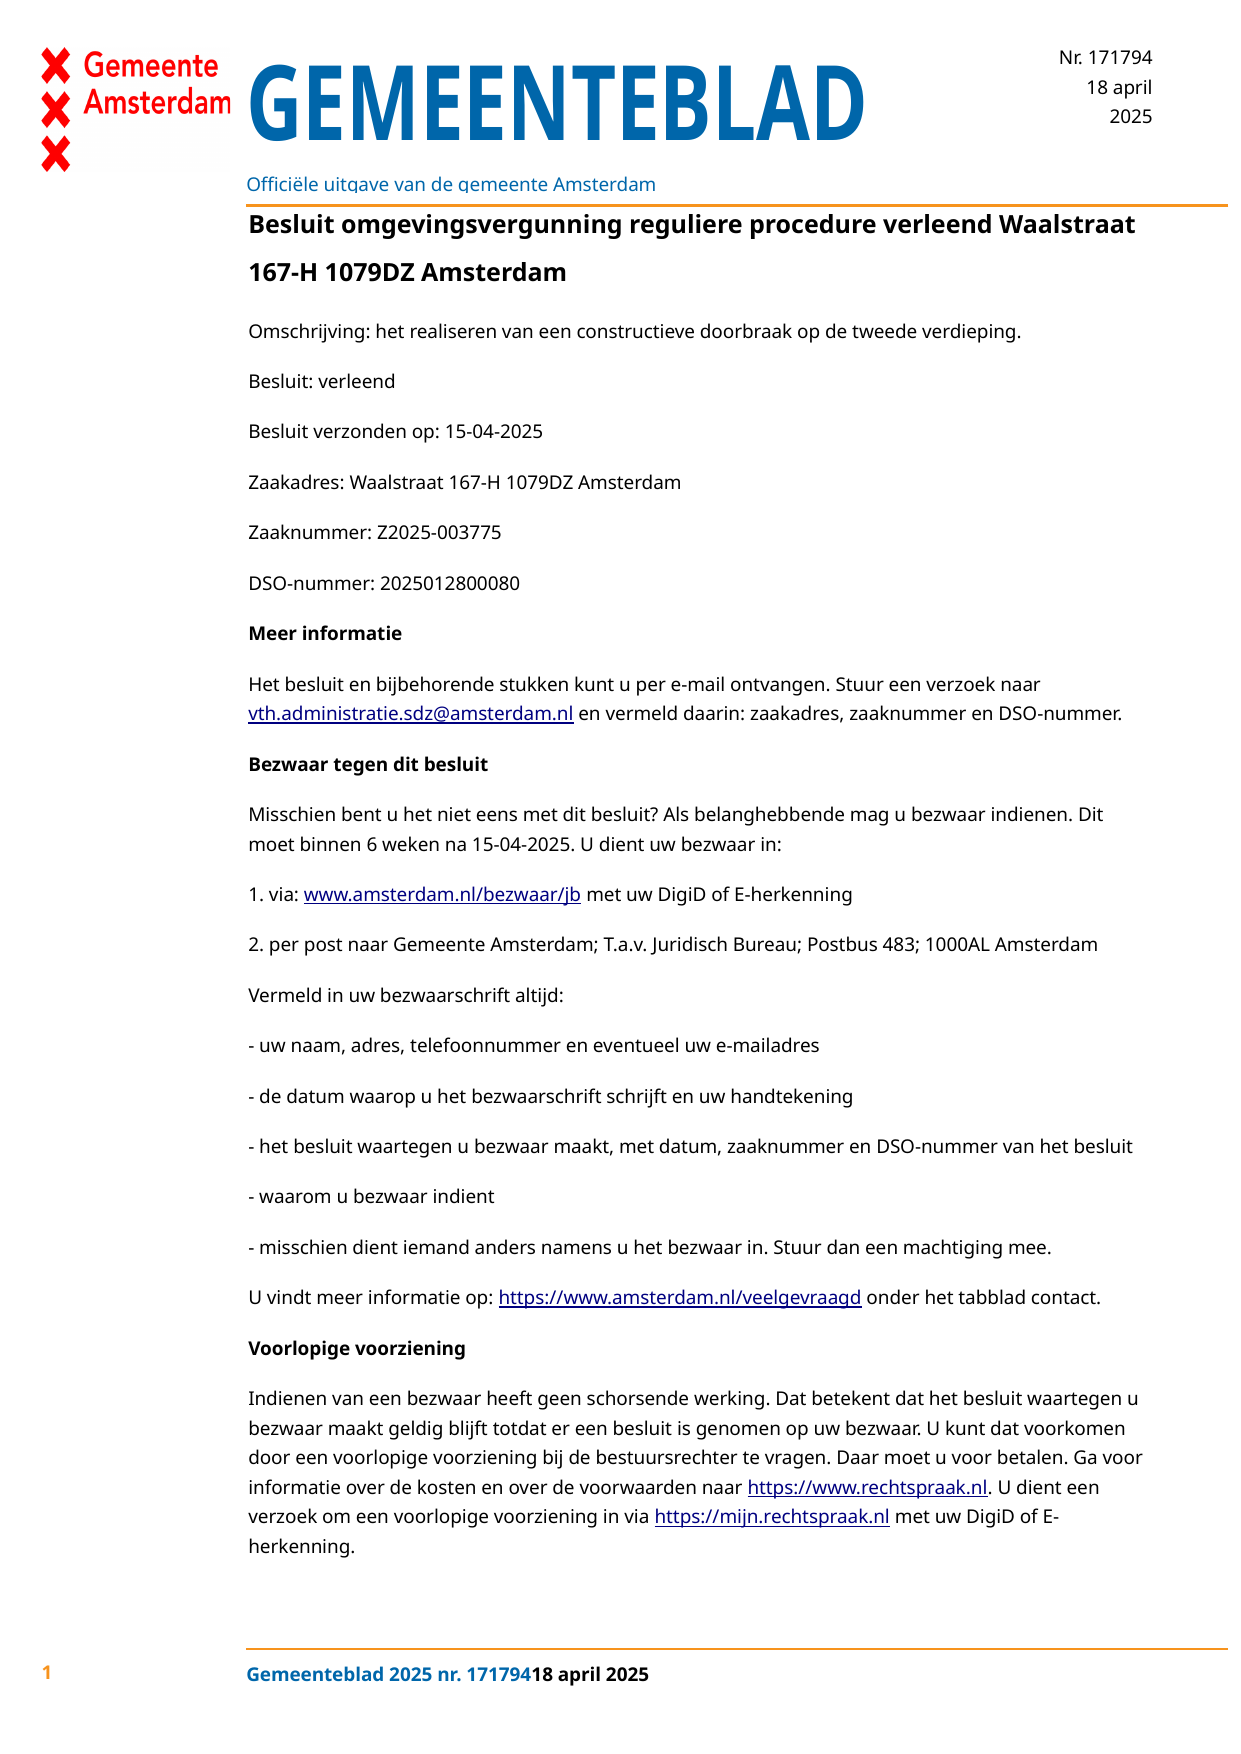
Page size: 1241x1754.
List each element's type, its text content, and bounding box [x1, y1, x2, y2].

text DSO-nummer: 2025012800080 [248, 570, 1152, 596]
text Zaaknummer: Z2025-003775 [248, 519, 1152, 545]
text - het besluit waartegen u bezwaar maakt, met datum, zaaknummer en DSO-nummer van het besluit [248, 1133, 1152, 1159]
text Misschien bent u het niet eens met dit besluit? Als belanghebbende mag u bezwaar indienen. Dit moet binnen 6 weken na 15-04-2025. U dient uw bezwaar in: [248, 801, 1152, 857]
text - waarom u bezwaar indient [248, 1184, 1152, 1209]
text Vermeld in uw bezwaarschrift altijd: [248, 982, 1152, 1008]
text - de datum waarop u het bezwaarschrift schrijft en uw handtekening [248, 1083, 1152, 1109]
text Voorlopige voorziening [248, 1335, 1152, 1361]
text Omschrijving: het realiseren van een constructieve doorbraak op de tweede verdieping. [248, 318, 1152, 344]
text 1. via: www.amsterdam.nl/bezwaar/jb met uw DigiD of E-herkenning [248, 881, 1152, 907]
picture [41, 47, 231, 172]
text Besluit: verleend [248, 368, 1152, 394]
text - uw naam, adres, telefoonnummer en eventueel uw e-mailadres [248, 1032, 1152, 1058]
text Besluit verzonden op: 15-04-2025 [248, 419, 1152, 444]
text Besluit omgevingsvergunning reguliere procedure verleend Waalstraat 167-H 1079DZ Amsterdam [248, 207, 1152, 288]
text Zaakadres: Waalstraat 167-H 1079DZ Amsterdam [248, 469, 1152, 495]
text - misschien dient iemand anders namens u het bezwaar in. Stuur dan een machtiging mee. [248, 1234, 1152, 1260]
text Bezwaar tegen dit besluit [248, 751, 1152, 777]
text Het besluit en bijbehorende stukken kunt u per e-mail ontvangen. Stuur een verzoek naar vth.administratie.sdz@amsterdam.nl en vermeld daarin: zaakadres, zaaknummer en DSO-nummer. [248, 671, 1152, 726]
text Meer informatie [248, 620, 1152, 646]
text Indienen van een bezwaar heeft geen schorsende werking. Dat betekent dat het besluit waartegen u bezwaar maakt geldig blijft totdat er een besluit is genomen op uw bezwaar. U kunt dat voorkomen door een voorlopige voorziening bij de bestuursrechter te vragen. Daar moet u voor betalen. Ga voor informatie over de kosten en over de voorwaarden naar https://www.rechtspraak.nl. U dient een verzoek om een voorlopige voorziening in via https://mijn.rechtspraak.nl met uw DigiD of E-herkenning. [248, 1385, 1152, 1559]
text U vindt meer informatie op: https://www.amsterdam.nl/veelgevraagd onder het tabblad contact. [248, 1284, 1152, 1310]
text 2. per post naar Gemeente Amsterdam; T.a.v. Juridisch Bureau; Postbus 483; 1000AL Amsterdam [248, 932, 1152, 957]
